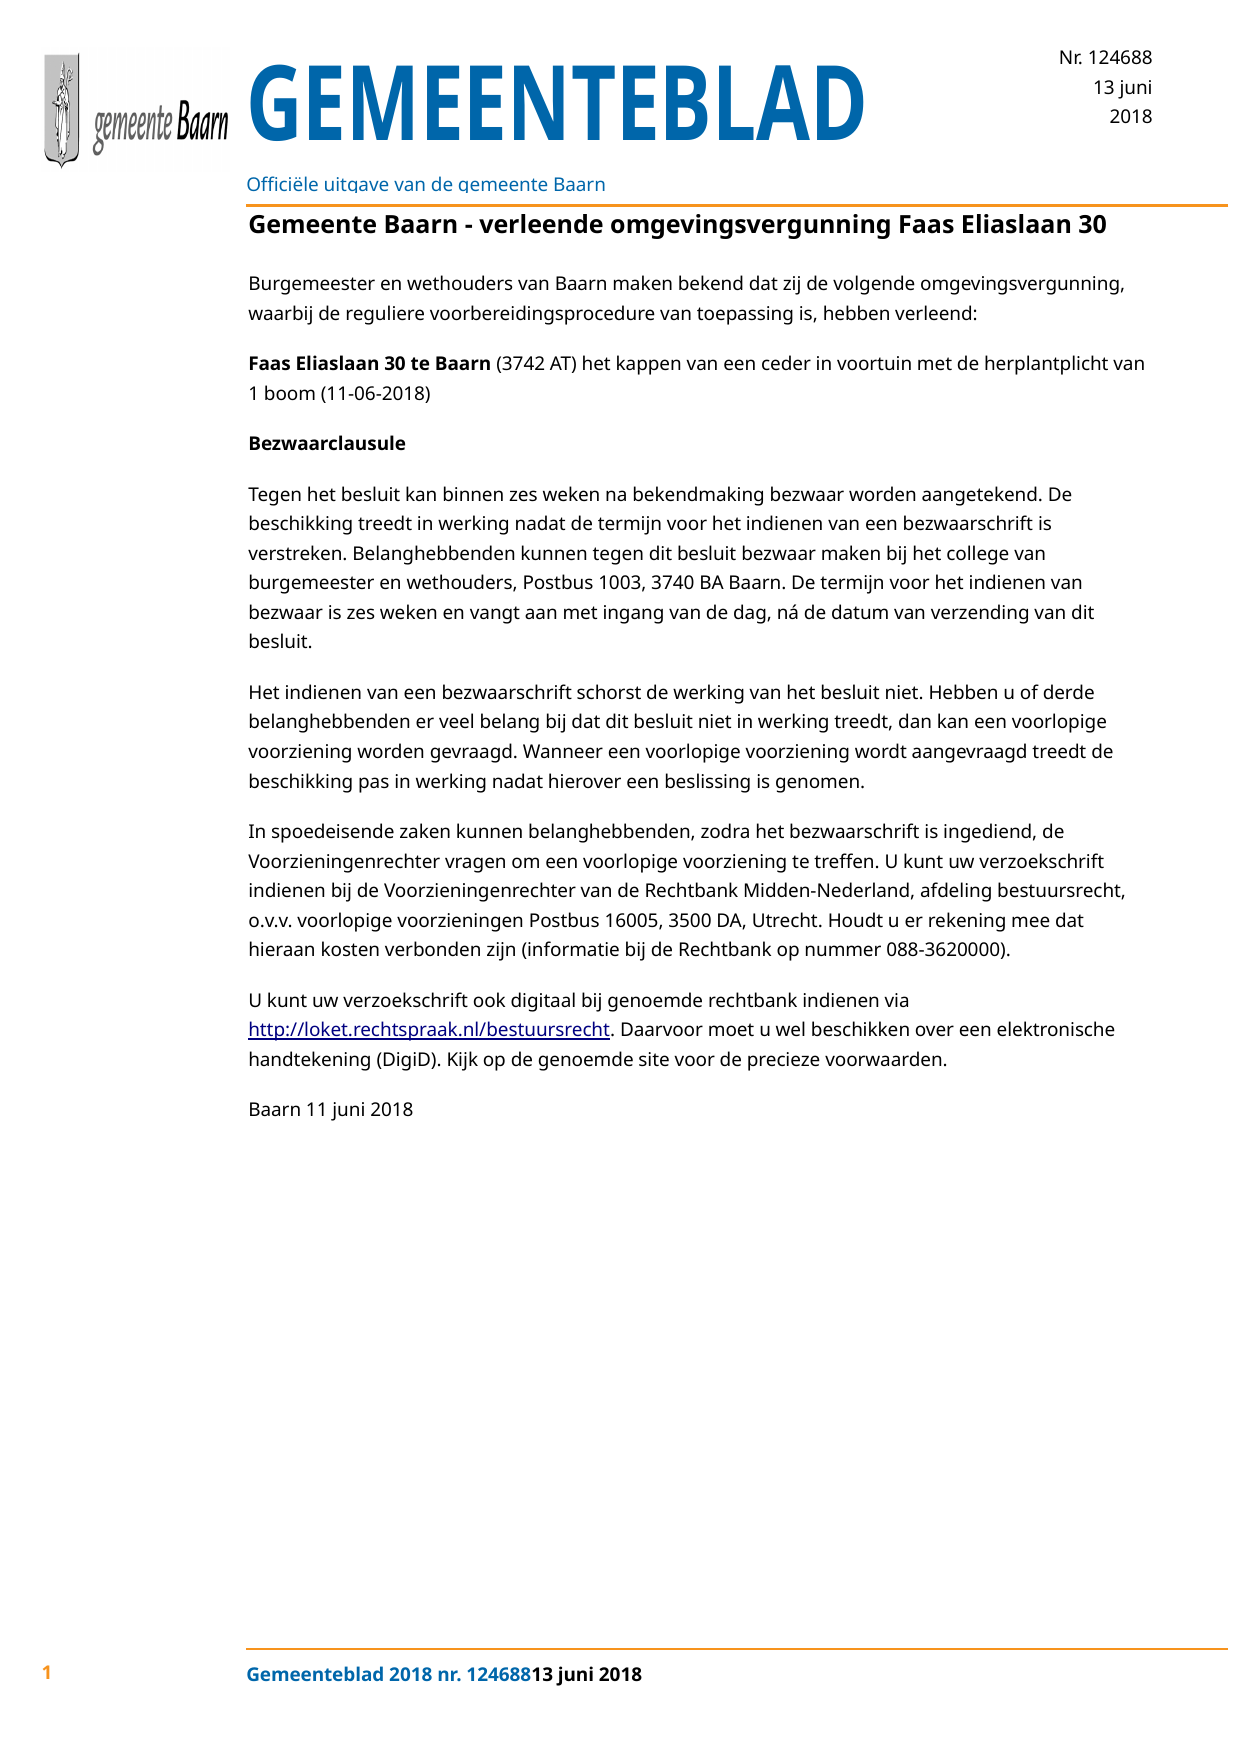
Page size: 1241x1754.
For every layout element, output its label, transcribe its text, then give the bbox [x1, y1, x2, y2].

text Burgemeester en wethouders van Baarn maken bekend dat zij de volgende omgevingsvergunning, waarbij de reguliere voorbereidingsprocedure van toepassing is, hebben verleend: [248, 270, 1152, 326]
picture [41, 47, 231, 172]
text In spoedeisende zaken kunnen belanghebbenden, zodra het bezwaarschrift is ingediend, de Voorzieningenrechter vragen om een voorlopige voorziening te treffen. U kunt uw verzoekschrift indienen bij de Voorzieningenrechter van de Rechtbank Midden-Nederland, afdeling bestuursrecht, o.v.v. voorlopige voorzieningen Postbus 16005, 3500 DA, Utrecht. Houdt u er rekening mee dat hieraan kosten verbonden zijn (informatie bij de Rechtbank op nummer 088-3620000). [248, 818, 1152, 962]
text Tegen het besluit kan binnen zes weken na bekendmaking bezwaar worden aangetekend. De beschikking treedt in werking nadat de termijn voor het indienen van een bezwaarschrift is verstreken. Belanghebbenden kunnen tegen dit besluit bezwaar maken bij het college van burgemeester en wethouders, Postbus 1003, 3740 BA Baarn. De termijn voor het indienen van bezwaar is zes weken en vangt aan met ingang van de dag, ná de datum van verzending van dit besluit. [248, 481, 1152, 654]
text Het indienen van een bezwaarschrift schorst de werking van het besluit niet. Hebben u of derde belanghebbenden er veel belang bij dat dit besluit niet in werking treedt, dan kan een voorlopige voorziening worden gevraagd. Wanneer een voorlopige voorziening wordt aangevraagd treedt de beschikking pas in werking nadat hierover een beslissing is genomen. [248, 679, 1152, 793]
text Baarn 11 juni 2018 [248, 1097, 1152, 1122]
text Bezwaarclausule [248, 430, 1152, 456]
text Faas Eliaslaan 30 te Baarn (3742 AT) het kappen van een ceder in voortuin met de herplantplicht van 1 boom (11-06-2018) [248, 350, 1152, 406]
text Gemeente Baarn - verleende omgevingsvergunning Faas Eliaslaan 30 [248, 207, 1152, 241]
text U kunt uw verzoekschrift ook digitaal bij genoemde rechtbank indienen via http://loket.rechtspraak.nl/bestuursrecht. Daarvoor moet u wel beschikken over een elektronische handtekening (DigiD). Kijk op de genoemde site voor de precieze voorwaarden. [248, 987, 1152, 1072]
